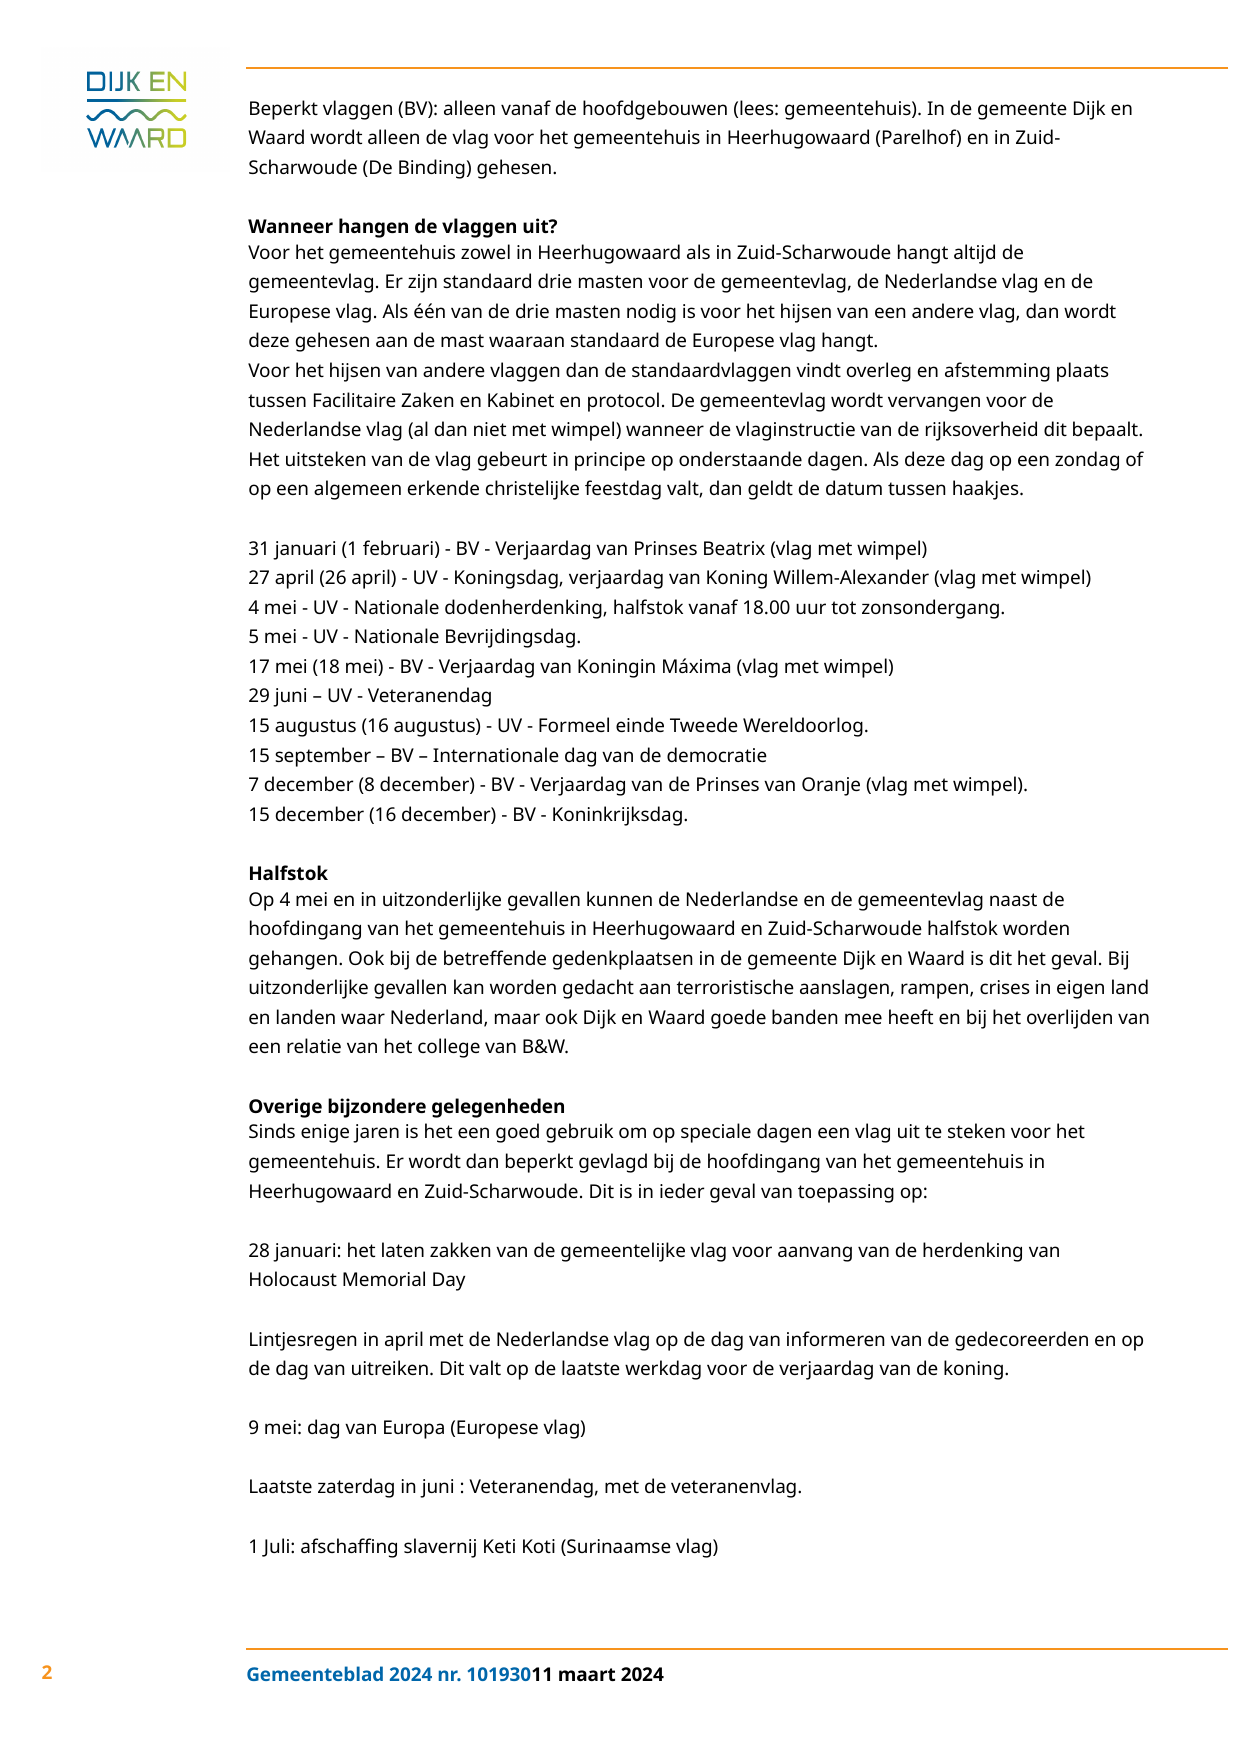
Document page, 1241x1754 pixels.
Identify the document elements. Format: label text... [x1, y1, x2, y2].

text 17 mei (18 mei) - BV - Verjaardag van Koningin Máxima (vlag met wimpel) [248, 653, 1152, 679]
text Beperkt vlaggen (BV): alleen vanaf de hoofdgebouwen (lees: gemeentehuis). In de gemeente Dijk en Waard wordt alleen de vlag voor het gemeentehuis in Heerhugowaard (Parelhof) en in Zuid-Scharwoude (De Binding) gehesen. [248, 95, 1152, 180]
text 5 mei - UV - Nationale Bevrijdingsdag. [248, 623, 1152, 649]
text Lintjesregen in april met de Nederlandse vlag op de dag van informeren van de gedecoreerden en op de dag van uitreiken. Dit valt op de laatste werkdag voor de verjaardag van de koning. [248, 1326, 1152, 1381]
text 1 Juli: afschaffing slavernij Keti Koti (Surinaamse vlag) [248, 1533, 1152, 1558]
text 27 april (26 april) - UV - Koningsdag, verjaardag van Koning Willem-Alexander (vlag met wimpel) [248, 564, 1152, 590]
text Sinds enige jaren is het een goed gebruik om op speciale dagen een vlag uit te steken voor het gemeentehuis. Er wordt dan beperkt gevlagd bij de hoofdingang van het gemeentehuis in Heerhugowaard en Zuid-Scharwoude. Dit is in ieder geval van toepassing op: [248, 1119, 1152, 1203]
text Wanneer hangen de vlaggen uit? [248, 213, 1152, 239]
text 29 juni – UV - Veteranendag [248, 683, 1152, 708]
text 31 januari (1 februari) - BV - Verjaardag van Prinses Beatrix (vlag met wimpel) [248, 535, 1152, 560]
picture [41, 47, 231, 172]
text 15 december (16 december) - BV - Koninkrijksdag. [248, 801, 1152, 827]
text Voor het hijsen van andere vlaggen dan de standaardvlaggen vindt overleg en afstemming plaats [248, 357, 1152, 383]
text 15 september – BV – Internationale dag van de democratie [248, 742, 1152, 767]
text Voor het gemeentehuis zowel in Heerhugowaard als in Zuid-Scharwoude hangt altijd de gemeentevlag. Er zijn standaard drie masten voor de gemeentevlag, de Nederlandse vlag en de Europese vlag. Als één van de drie masten nodig is voor het hijsen van een andere vlag, dan wordt deze gehesen aan de mast waaraan standaard de Europese vlag hangt. [248, 239, 1152, 353]
text 4 mei - UV - Nationale dodenherdenking, halfstok vanaf 18.00 uur tot zonsondergang. [248, 594, 1152, 619]
text 7 december (8 december) - BV - Verjaardag van de Prinses van Oranje (vlag met wimpel). [248, 771, 1152, 797]
text 28 januari: het laten zakken van de gemeentelijke vlag voor aanvang van de herdenking van Holocaust Memorial Day [248, 1237, 1152, 1292]
text Overige bijzondere gelegenheden [248, 1093, 1152, 1119]
text 9 mei: dag van Europa (Europese vlag) [248, 1414, 1152, 1440]
text Laatste zaterdag in juni : Veteranendag, met de veteranenvlag. [248, 1474, 1152, 1499]
text 15 augustus (16 augustus) - UV - Formeel einde Tweede Wereldoorlog. [248, 712, 1152, 738]
text Halfstok [248, 860, 1152, 886]
text Op 4 mei en in uitzonderlijke gevallen kunnen de Nederlandse en de gemeentevlag naast de hoofdingang van het gemeentehuis in Heerhugowaard en Zuid-Scharwoude halfstok worden gehangen. Ook bij de betreffende gedenkplaatsen in de gemeente Dijk en Waard is dit het geval. Bij uitzonderlijke gevallen kan worden gedacht aan terroristische aanslagen, rampen, crises in eigen land en landen waar Nederland, maar ook Dijk en Waard goede banden mee heeft en bij het overlijden van een relatie van het college van B&W. [248, 886, 1152, 1059]
text tussen Facilitaire Zaken en Kabinet en protocol. De gemeentevlag wordt vervangen voor de Nederlandse vlag (al dan niet met wimpel) wanneer de vlaginstructie van de rijksoverheid dit bepaalt. Het uitsteken van de vlag gebeurt in principe op onderstaande dagen. Als deze dag op een zondag of op een algemeen erkende christelijke feestdag valt, dan geldt de datum tussen haakjes. [248, 387, 1152, 501]
